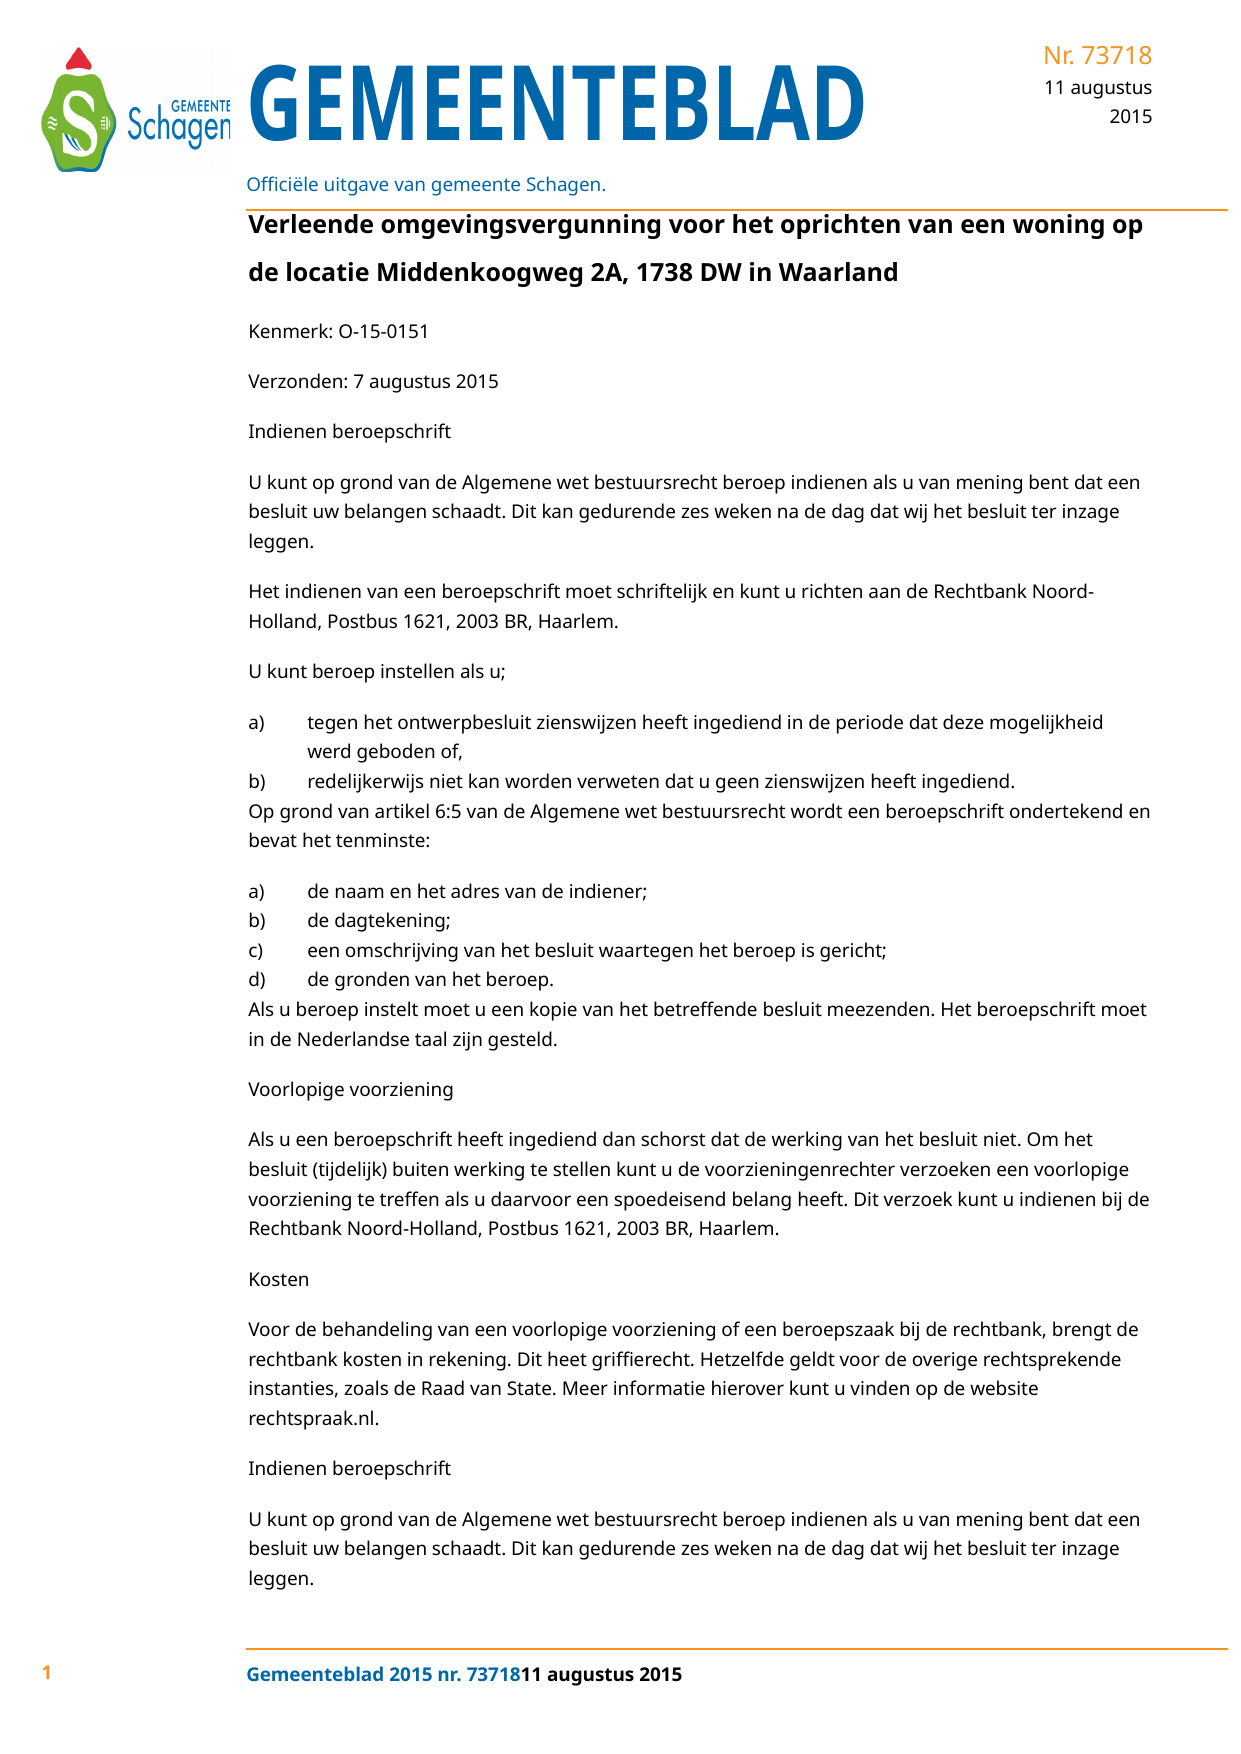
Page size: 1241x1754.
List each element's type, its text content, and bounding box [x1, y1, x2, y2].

text Voor de behandeling van een voorlopige voorziening of een beroepszaak bij de rechtbank, brengt de rechtbank kosten in rekening. Dit heet griffierecht. Hetzelfde geldt voor de overige rechtsprekende instanties, zoals de Raad van State. Meer informatie hierover kunt u vinden op de website rechtspraak.nl. [248, 1316, 1152, 1431]
text Kenmerk: O-15-0151 [248, 318, 1152, 344]
text Als u een beroepschrift heeft ingediend dan schorst dat de werking van het besluit niet. Om het besluit (tijdelijk) buiten werking te stellen kunt u de voorzieningenrechter verzoeken een voorlopige voorziening te treffen als u daarvoor een spoedeisend belang heeft. Dit verzoek kunt u indienen bij de Rechtbank Noord-Holland, Postbus 1621, 2003 BR, Haarlem. [248, 1127, 1152, 1241]
text Kosten [248, 1266, 1152, 1292]
list redelijkerwijs niet kan worden verweten dat u geen zienswijzen heeft ingediend. [248, 768, 1152, 794]
text Als u beroep instelt moet u een kopie van het betreffende besluit meezenden. Het beroepschrift moet in de Nederlandse taal zijn gesteld. [248, 996, 1152, 1052]
list een omschrijving van het besluit waartegen het beroep is gericht; [248, 937, 1152, 963]
picture [41, 47, 231, 172]
list de dagtekening; [248, 907, 1152, 933]
text Voorlopige voorziening [248, 1076, 1152, 1102]
list de gronden van het beroep. [248, 967, 1152, 992]
text Op grond van artikel 6:5 van de Algemene wet bestuursrecht wordt een beroepschrift ondertekend en bevat het tenminste: [248, 798, 1152, 853]
text U kunt beroep instellen als u; [248, 659, 1152, 684]
list tegen het ontwerpbesluit zienswijzen heeft ingediend in de periode dat deze mogelijkheid werd geboden of, [248, 709, 1152, 764]
text U kunt op grond van de Algemene wet bestuursrecht beroep indienen als u van mening bent dat een besluit uw belangen schaadt. Dit kan gedurende zes weken na de dag dat wij het besluit ter inzage leggen. [248, 1506, 1152, 1591]
text Indienen beroepschrift [248, 1455, 1152, 1481]
text U kunt op grond van de Algemene wet bestuursrecht beroep indienen als u van mening bent dat een besluit uw belangen schaadt. Dit kan gedurende zes weken na de dag dat wij het besluit ter inzage leggen. [248, 469, 1152, 554]
list de naam en het adres van de indiener; [248, 878, 1152, 904]
text Verzonden: 7 augustus 2015 [248, 368, 1152, 394]
text Verleende omgevingsvergunning voor het oprichten van een woning op de locatie Middenkoogweg 2A, 1738 DW in Waarland [248, 211, 1152, 288]
text Het indienen van een beroepschrift moet schriftelijk en kunt u richten aan de Rechtbank Noord-Holland, Postbus 1621, 2003 BR, Haarlem. [248, 579, 1152, 634]
text Indienen beroepschrift [248, 419, 1152, 444]
